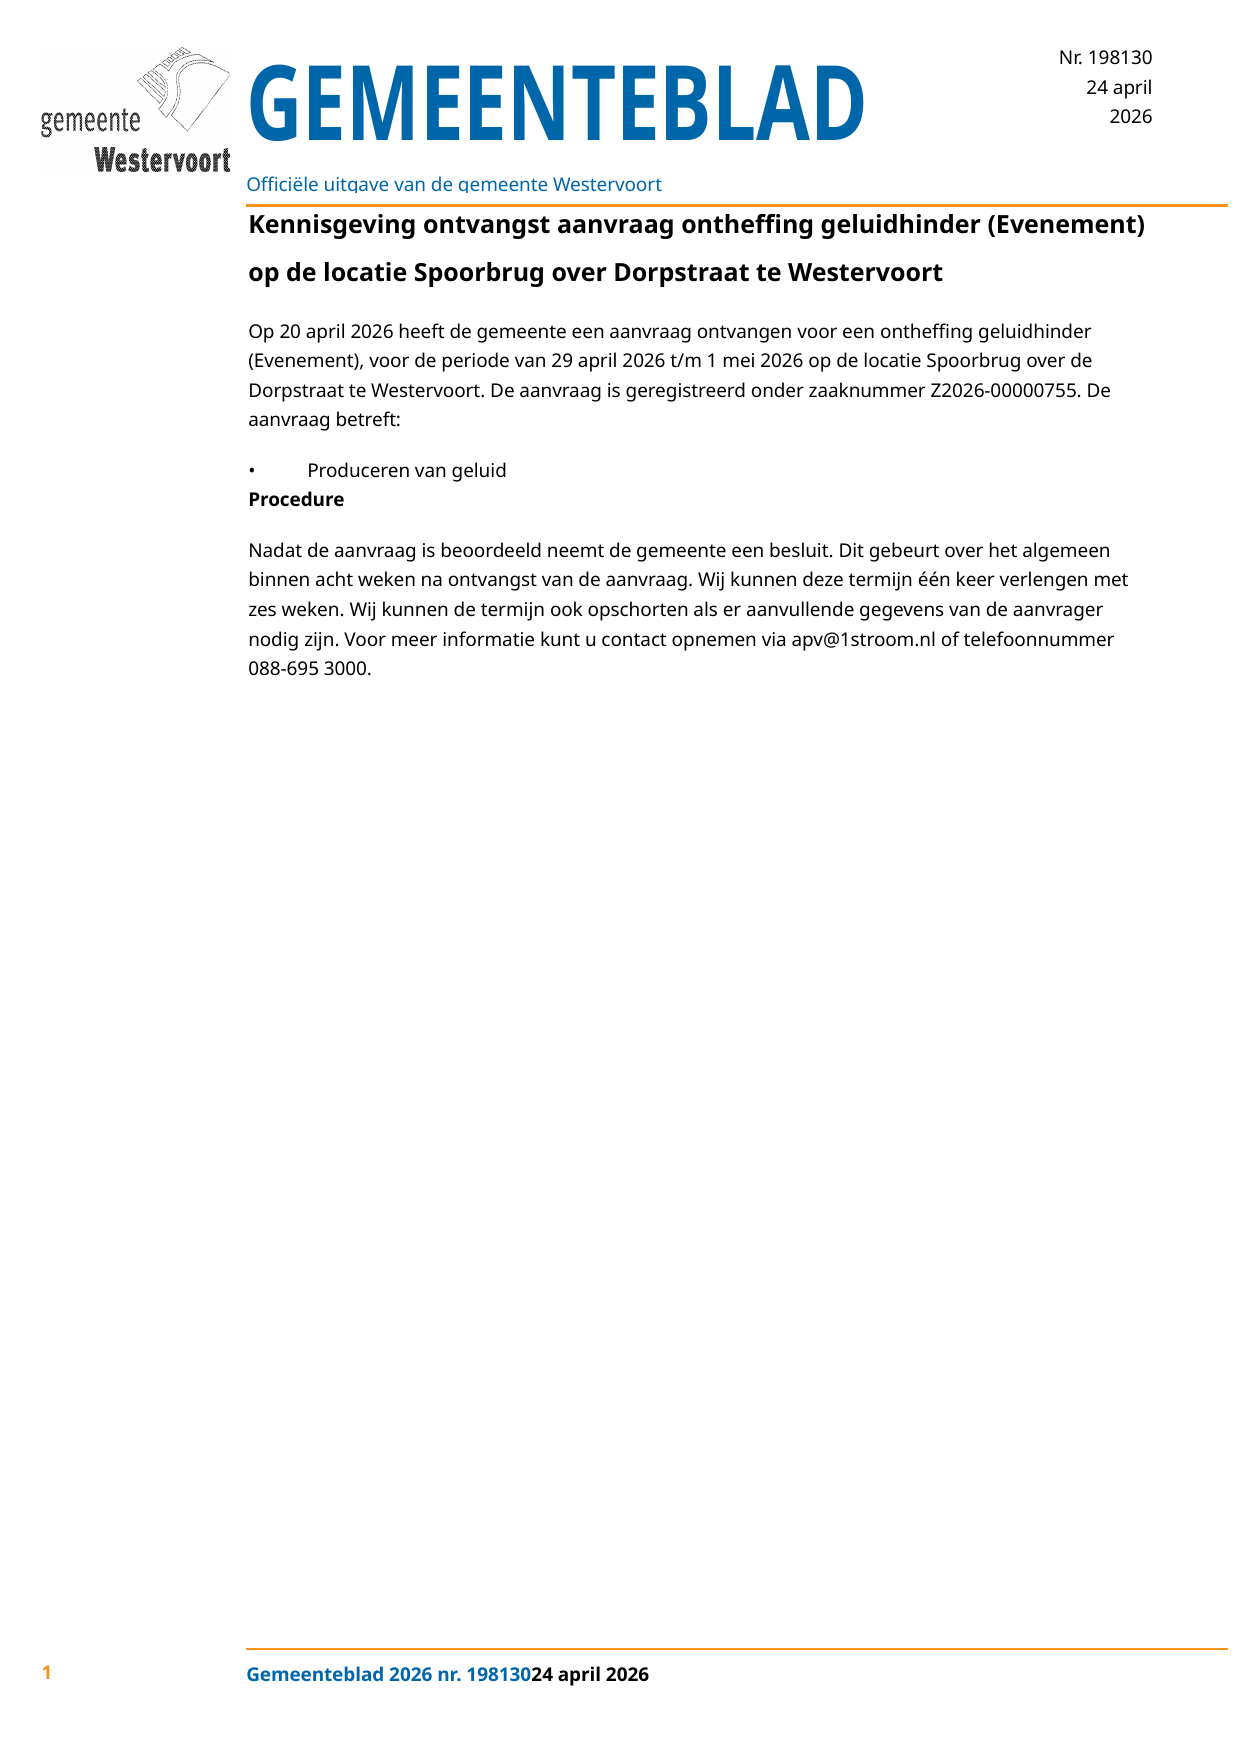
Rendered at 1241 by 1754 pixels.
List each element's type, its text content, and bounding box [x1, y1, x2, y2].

text Procedure [248, 487, 1152, 512]
text Kennisgeving ontvangst aanvraag ontheffing geluidhinder (Evenement) op de locatie Spoorbrug over Dorpstraat te Westervoort [248, 207, 1152, 288]
text Op 20 april 2026 heeft de gemeente een aanvraag ontvangen voor een ontheffing geluidhinder (Evenement), voor de periode van 29 april 2026 t/m 1 mei 2026 op de locatie Spoorbrug over de Dorpstraat te Westervoort. De aanvraag is geregistreerd onder zaaknummer Z2026-00000755. De aanvraag betreft: [248, 318, 1152, 432]
list Produceren van geluid [248, 457, 1152, 483]
picture [41, 47, 231, 172]
text Nadat de aanvraag is beoordeeld neemt de gemeente een besluit. Dit gebeurt over het algemeen binnen acht weken na ontvangst van de aanvraag. Wij kunnen deze termijn één keer verlengen met zes weken. Wij kunnen de termijn ook opschorten als er aanvullende gegevens van de aanvrager nodig zijn. Voor meer informatie kunt u contact opnemen via apv@1stroom.nl of telefoonnummer 088-695 3000. [248, 537, 1152, 681]
